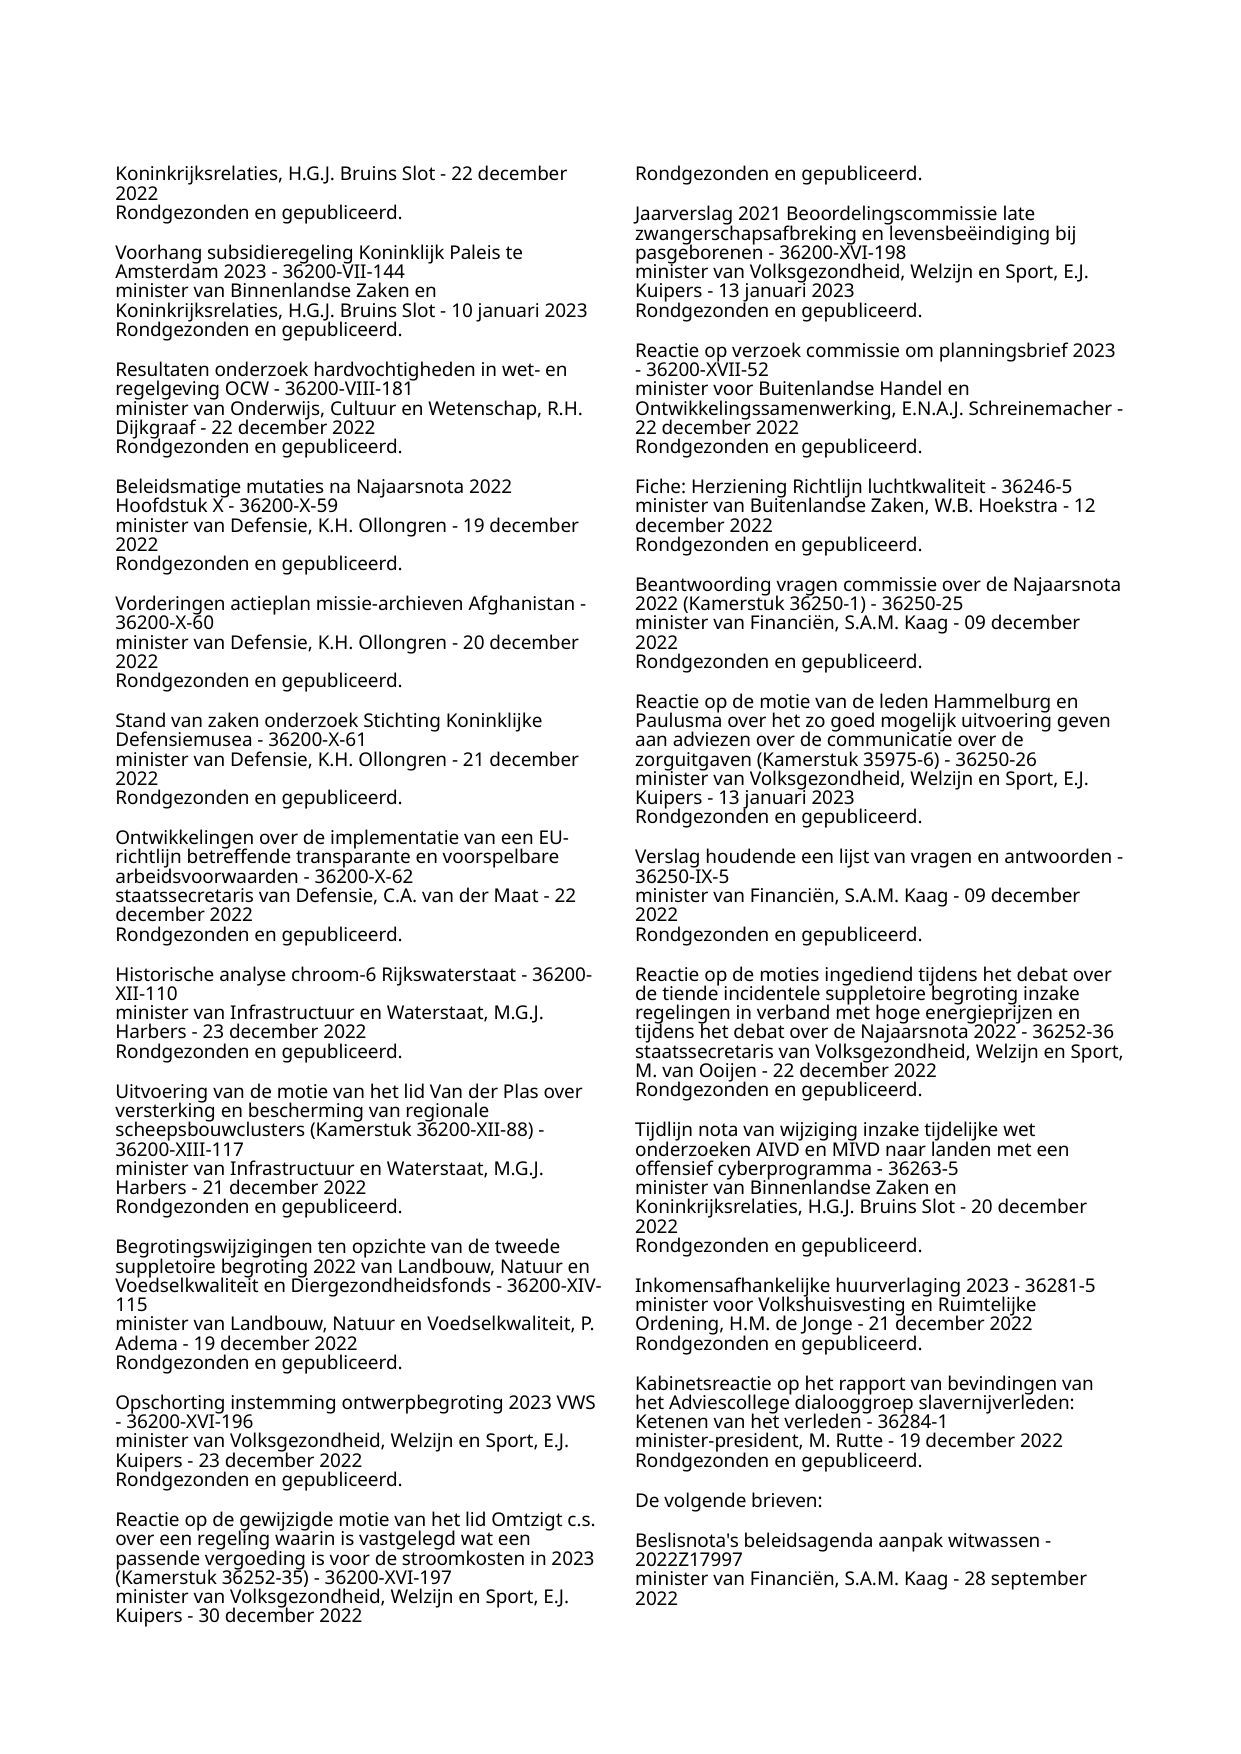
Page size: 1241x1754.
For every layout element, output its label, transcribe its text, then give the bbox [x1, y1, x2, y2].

text minister van Volksgezondheid, Welzijn en Sport, E.J. Kuipers - 13 januari 2023 [635, 770, 1125, 808]
text Rondgezonden en gepubliceerd. [635, 302, 1125, 321]
text minister van Binnenlandse Zaken en Koninkrijksrelaties, H.G.J. Bruins Slot - 10 januari 2023 [115, 282, 605, 321]
text Opschorting instemming ontwerpbegroting 2023 VWS - 36200-XVI-196 [115, 1394, 605, 1432]
text Rondgezonden en gepubliceerd. [115, 555, 605, 574]
text Reactie op de motie van de leden Hammelburg en Paulusma over het zo goed mogelijk uitvoering geven aan adviezen over de communicatie over de zorguitgaven (Kamerstuk 35975-6) - 36250-26 [635, 693, 1125, 770]
text Rondgezonden en gepubliceerd. [635, 926, 1125, 945]
text Koninkrijksrelaties, H.G.J. Bruins Slot - 22 december 2022 [115, 165, 605, 204]
text Rondgezonden en gepubliceerd. [115, 321, 605, 340]
text Kabinetsreactie op het rapport van bevindingen van het Adviescollege dialooggroep slavernijverleden: Ketenen van het verleden - 36284-1 [635, 1375, 1125, 1432]
text minister van Buitenlandse Zaken, W.B. Hoekstra - 12 december 2022 [635, 497, 1125, 536]
text staatssecretaris van Volksgezondheid, Welzijn en Sport, M. van Ooijen - 22 december 2022 [635, 1043, 1125, 1081]
text Beleidsmatige mutaties na Najaarsnota 2022 Hoofdstuk X - 36200-X-59 [115, 478, 605, 517]
text Inkomensafhankelijke huurverlaging 2023 - 36281-5 [635, 1277, 1125, 1296]
text Historische analyse chroom-6 Rijkswaterstaat - 36200-XII-110 [115, 966, 605, 1004]
text Rondgezonden en gepubliceerd. [115, 789, 605, 808]
text Rondgezonden en gepubliceerd. [635, 165, 1125, 184]
text Rondgezonden en gepubliceerd. [635, 1452, 1125, 1471]
text minister van Onderwijs, Cultuur en Wetenschap, R.H. Dijkgraaf - 22 december 2022 [115, 399, 605, 438]
text Rondgezonden en gepubliceerd. [635, 1335, 1125, 1354]
text minister van Volksgezondheid, Welzijn en Sport, E.J. Kuipers - 13 januari 2023 [635, 263, 1125, 302]
text Voorhang subsidieregeling Koninklijk Paleis te Amsterdam 2023 - 36200-VII-144 [115, 244, 605, 282]
text Reactie op de gewijzigde motie van het lid Omtzigt c.s. over een regeling waarin is vastgelegd wat een passende vergoeding is voor de stroomkosten in 2023 (Kamerstuk 36252-35) - 36200-XVI-197 [115, 1511, 605, 1588]
text Reactie op de moties ingediend tijdens het debat over de tiende incidentele suppletoire begroting inzake regelingen in verband met hoge energieprijzen en tijdens het debat over de Najaarsnota 2022 - 36252-36 [635, 966, 1125, 1043]
text Rondgezonden en gepubliceerd. [115, 1354, 605, 1373]
text Rondgezonden en gepubliceerd. [635, 438, 1125, 457]
text minister van Volksgezondheid, Welzijn en Sport, E.J. Kuipers - 23 december 2022 [115, 1432, 605, 1471]
text Fiche: Herziening Richtlijn luchtkwaliteit - 36246-5 [635, 478, 1125, 497]
text minister voor Buitenlandse Handel en Ontwikkelingssamenwerking, E.N.A.J. Schreinemacher - 22 december 2022 [635, 380, 1125, 438]
text Rondgezonden en gepubliceerd. [635, 536, 1125, 555]
text Jaarverslag 2021 Beoordelingscommissie late zwangerschapsafbreking en levensbeëindiging bij pasgeborenen - 36200-XVI-198 [635, 205, 1125, 263]
text Rondgezonden en gepubliceerd. [635, 653, 1125, 672]
text Rondgezonden en gepubliceerd. [635, 1081, 1125, 1101]
text Verslag houdende een lijst van vragen en antwoorden - 36250-IX-5 [635, 848, 1125, 887]
text minister voor Volkshuisvesting en Ruimtelijke Ordening, H.M. de Jonge - 21 december 2022 [635, 1296, 1125, 1335]
text Resultaten onderzoek hardvochtigheden in wet- en regelgeving OCW - 36200-VIII-181 [115, 361, 605, 399]
text Rondgezonden en gepubliceerd. [115, 926, 605, 945]
text minister van Defensie, K.H. Ollongren - 20 december 2022 [115, 634, 605, 672]
text Rondgezonden en gepubliceerd. [115, 1043, 605, 1062]
text Rondgezonden en gepubliceerd. [115, 204, 605, 223]
text staatssecretaris van Defensie, C.A. van der Maat - 22 december 2022 [115, 887, 605, 926]
text minister van Volksgezondheid, Welzijn en Sport, E.J. Kuipers - 30 december 2022 [115, 1588, 605, 1627]
text Rondgezonden en gepubliceerd. [635, 1237, 1125, 1256]
text minister van Landbouw, Natuur en Voedselkwaliteit, P. Adema - 19 december 2022 [115, 1315, 605, 1354]
text Rondgezonden en gepubliceerd. [115, 438, 605, 457]
text minister van Defensie, K.H. Ollongren - 21 december 2022 [115, 751, 605, 789]
text minister van Defensie, K.H. Ollongren - 19 december 2022 [115, 517, 605, 555]
text Uitvoering van de motie van het lid Van der Plas over versterking en bescherming van regionale scheepsbouwclusters (Kamerstuk 36200-XII-88) - 36200-XIII-117 [115, 1083, 605, 1160]
text Ontwikkelingen over de implementatie van een EU-richtlijn betreffende transparante en voorspelbare arbeidsvoorwaarden - 36200-X-62 [115, 829, 605, 887]
text minister van Binnenlandse Zaken en Koninkrijksrelaties, H.G.J. Bruins Slot - 20 december 2022 [635, 1179, 1125, 1237]
text minister-president, M. Rutte - 19 december 2022 [635, 1432, 1125, 1452]
text Rondgezonden en gepubliceerd. [115, 1198, 605, 1218]
text minister van Financiën, S.A.M. Kaag - 28 september 2022 [635, 1570, 1125, 1609]
text Tijdlijn nota van wijziging inzake tijdelijke wet onderzoeken AIVD en MIVD naar landen met een offensief cyberprogramma - 36263-5 [635, 1121, 1125, 1179]
text Rondgezonden en gepubliceerd. [635, 808, 1125, 828]
text minister van Infrastructuur en Waterstaat, M.G.J. Harbers - 23 december 2022 [115, 1004, 605, 1043]
text Begrotingswijzigingen ten opzichte van de tweede suppletoire begroting 2022 van Landbouw, Natuur en Voedselkwaliteit en Diergezondheidsfonds - 36200-XIV-115 [115, 1238, 605, 1315]
text De volgende brieven: [635, 1492, 1125, 1511]
text Reactie op verzoek commissie om planningsbrief 2023 - 36200-XVII-52 [635, 342, 1125, 380]
text minister van Financiën, S.A.M. Kaag - 09 december 2022 [635, 887, 1125, 926]
text minister van Infrastructuur en Waterstaat, M.G.J. Harbers - 21 december 2022 [115, 1160, 605, 1198]
text Stand van zaken onderzoek Stichting Koninklijke Defensiemusea - 36200-X-61 [115, 712, 605, 751]
text Beantwoording vragen commissie over de Najaarsnota 2022 (Kamerstuk 36250-1) - 36250-25 [635, 576, 1125, 614]
text Rondgezonden en gepubliceerd. [115, 1471, 605, 1490]
text minister van Financiën, S.A.M. Kaag - 09 december 2022 [635, 614, 1125, 653]
text Vorderingen actieplan missie-archieven Afghanistan - 36200-X-60 [115, 595, 605, 634]
text Rondgezonden en gepubliceerd. [115, 672, 605, 691]
text Beslisnota's beleidsagenda aanpak witwassen - 2022Z17997 [635, 1532, 1125, 1570]
